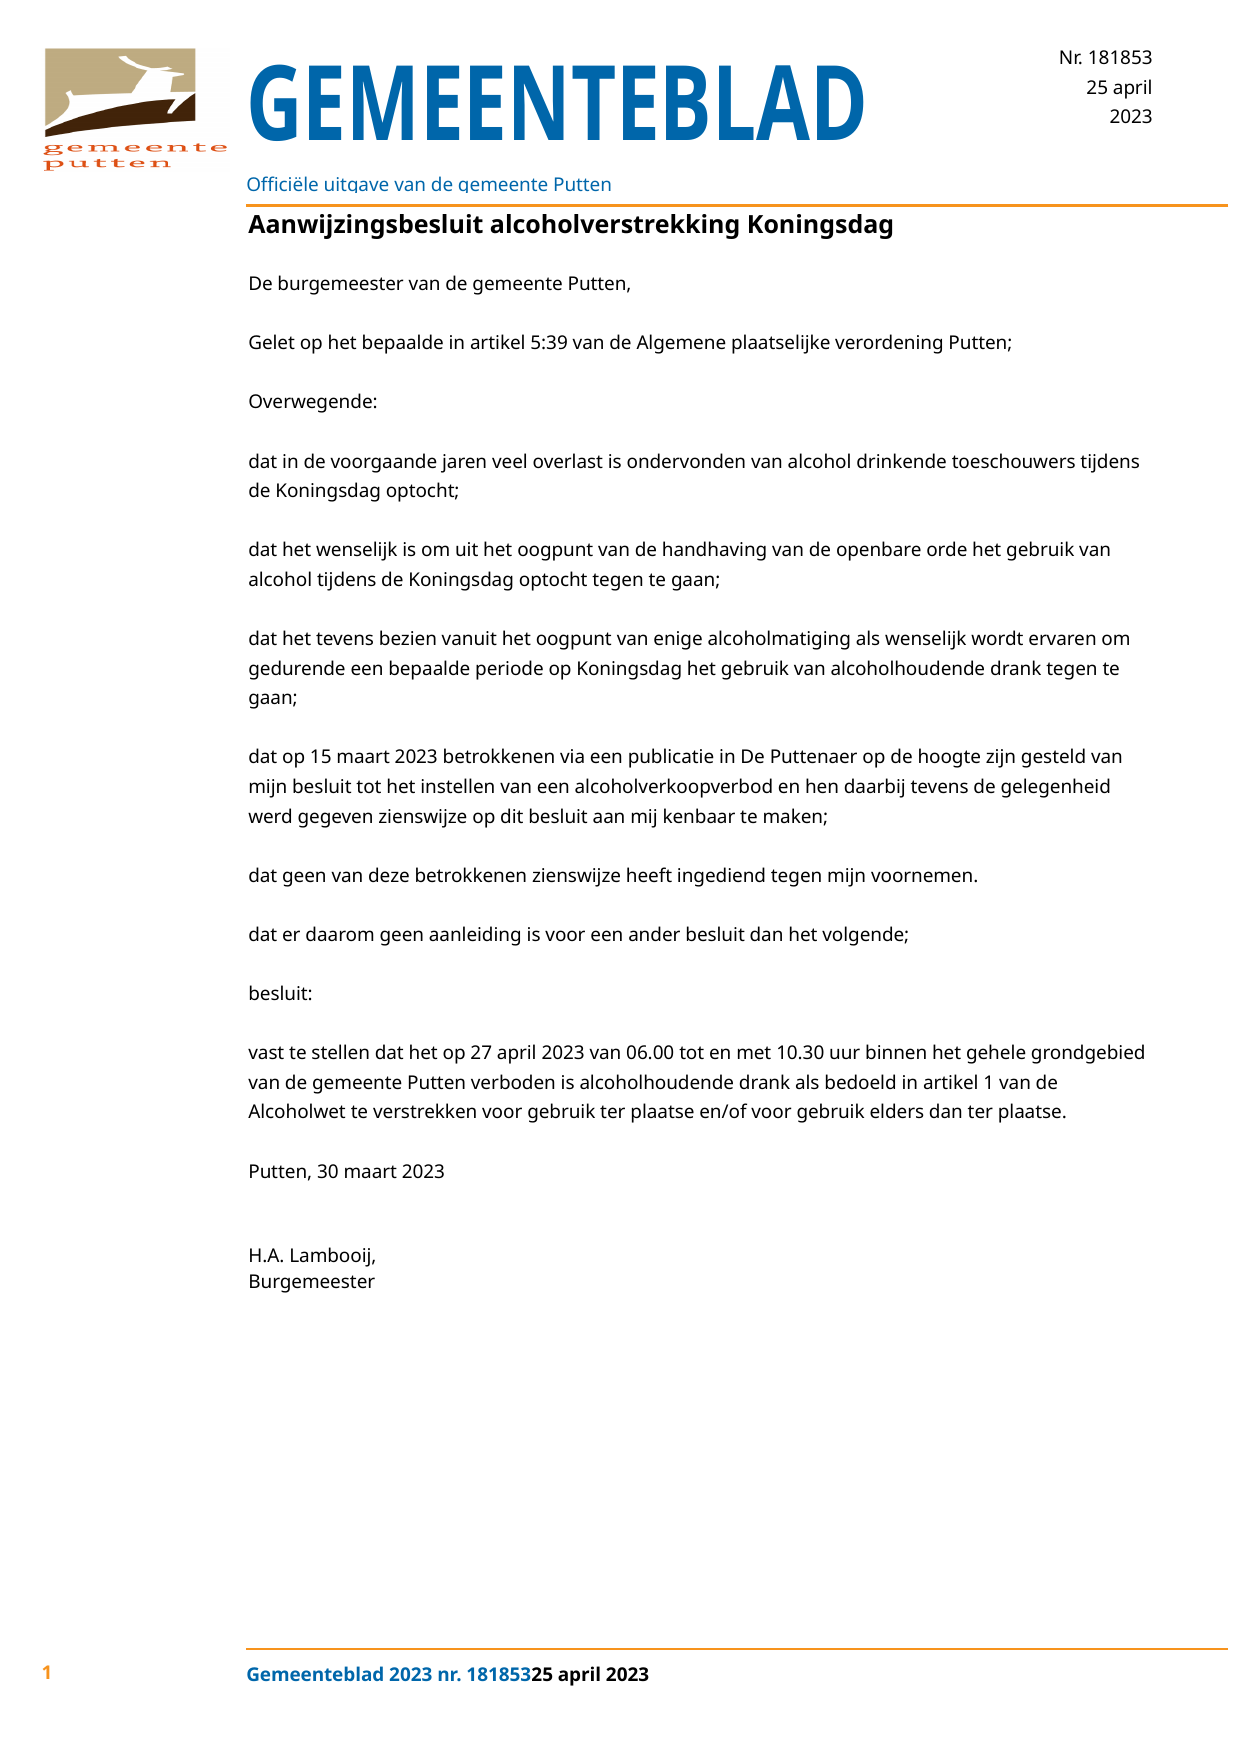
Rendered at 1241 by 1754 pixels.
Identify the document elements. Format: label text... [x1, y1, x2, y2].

text vast te stellen dat het op 27 april 2023 van 06.00 tot en met 10.30 uur binnen het gehele grondgebied van de gemeente Putten verboden is alcoholhoudende drank als bedoeld in artikel 1 van de Alcoholwet te verstrekken voor gebruik ter plaatse en/of voor gebruik elders dan ter plaatse. [248, 1039, 1152, 1124]
text H.A. Lambooij, [248, 1243, 1152, 1268]
text dat het tevens bezien vanuit het oogpunt van enige alcoholmatiging als wenselijk wordt ervaren om gedurende een bepaalde periode op Koningsdag het gebruik van alcoholhoudende drank tegen te gaan; [248, 625, 1152, 710]
text Overwegende: [248, 389, 1152, 414]
text Burgemeester [248, 1268, 1152, 1294]
text dat het wenselijk is om uit het oogpunt van de handhaving van de openbare orde het gebruik van alcohol tijdens de Koningsdag optocht tegen te gaan; [248, 537, 1152, 592]
text Gelet op het bepaalde in artikel 5:39 van de Algemene plaatselijke verordening Putten; [248, 329, 1152, 355]
text Putten, 30 maart 2023 [248, 1158, 1152, 1183]
text Aanwijzingsbesluit alcoholverstrekking Koningsdag [248, 207, 1152, 241]
picture [41, 47, 231, 172]
text dat op 15 maart 2023 betrokkenen via een publicatie in De Puttenaer op de hoogte zijn gesteld van mijn besluit tot het instellen van een alcoholverkoopverbod en hen daarbij tevens de gelegenheid werd gegeven zienswijze op dit besluit aan mij kenbaar te maken; [248, 744, 1152, 828]
text dat geen van deze betrokkenen zienswijze heeft ingediend tegen mijn voornemen. [248, 862, 1152, 888]
text besluit: [248, 980, 1152, 1006]
text dat er daarom geen aanleiding is voor een ander besluit dan het volgende; [248, 921, 1152, 947]
text dat in de voorgaande jaren veel overlast is ondervonden van alcohol drinkende toeschouwers tijdens de Koningsdag optocht; [248, 448, 1152, 503]
text De burgemeester van de gemeente Putten, [248, 270, 1152, 296]
